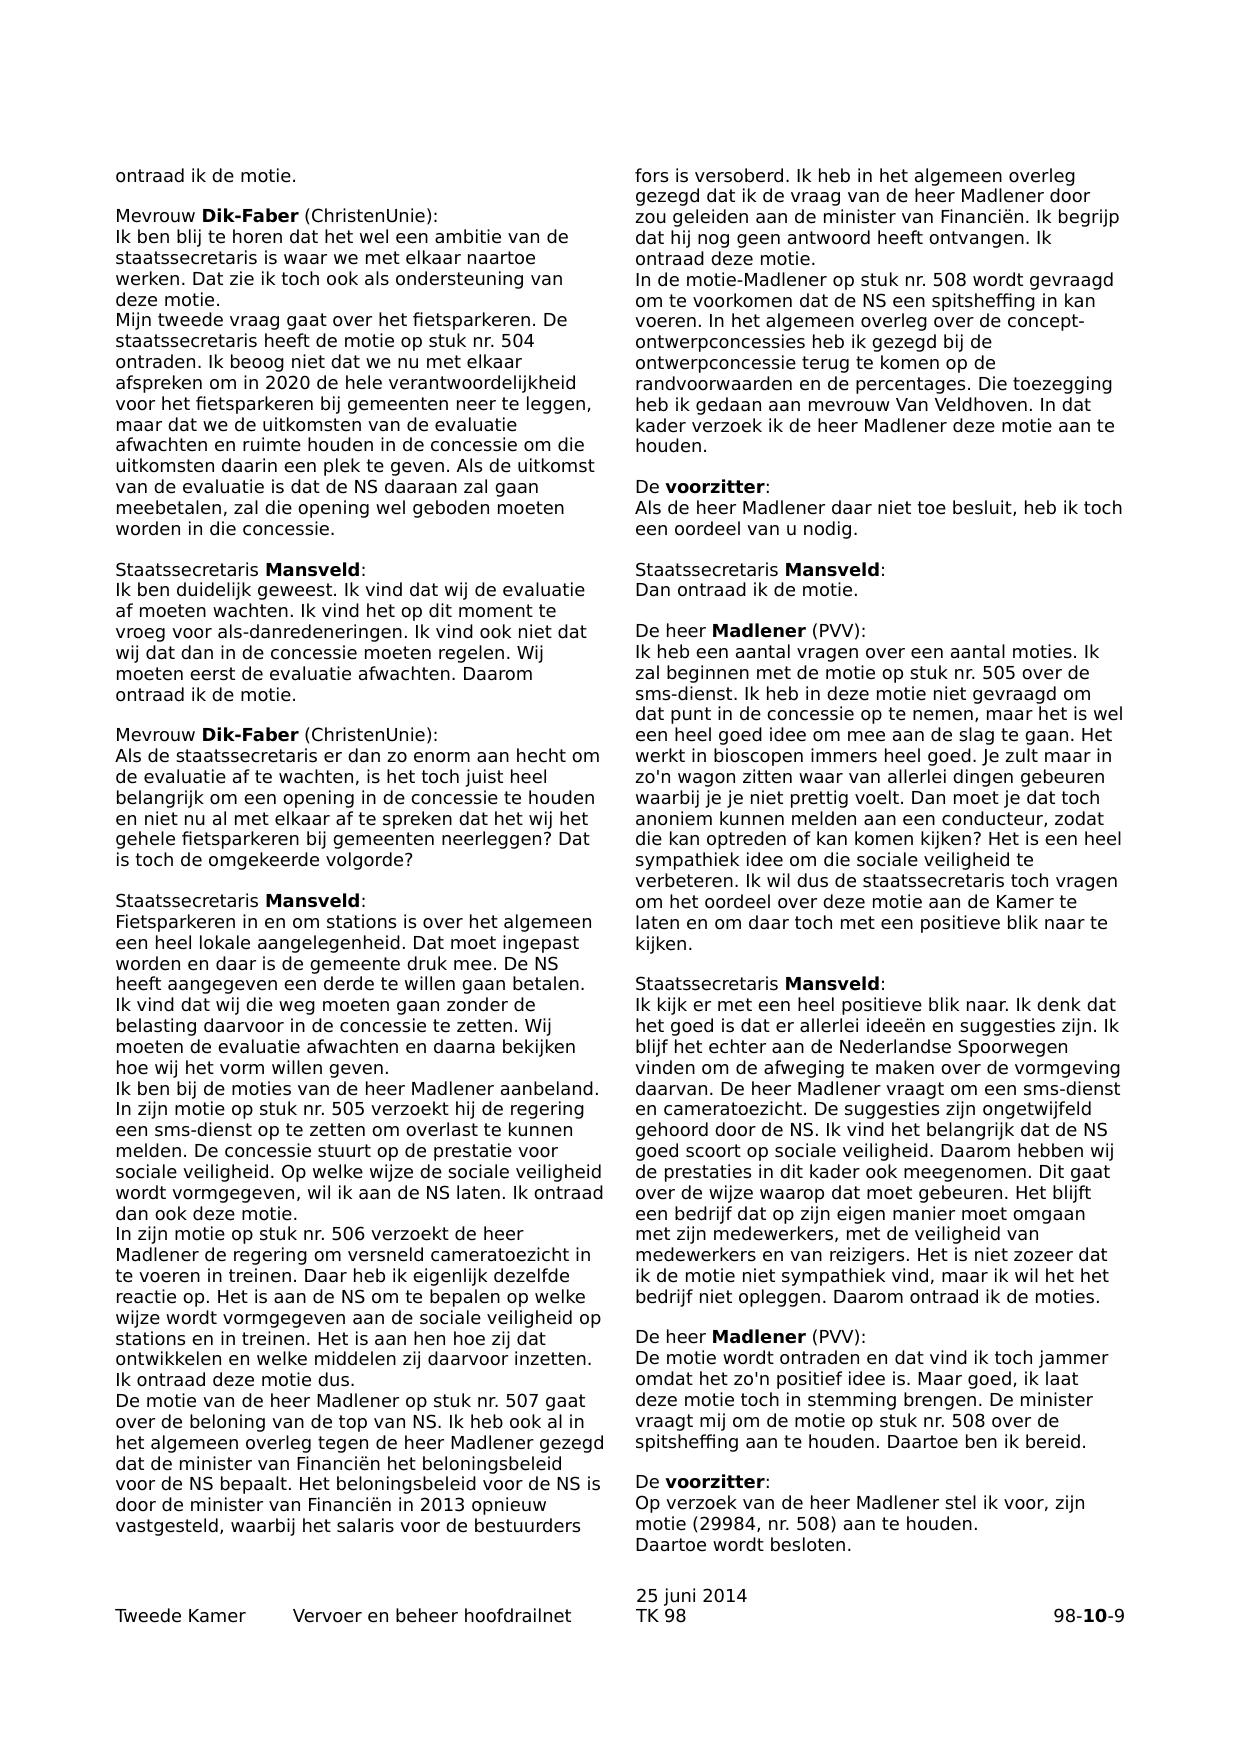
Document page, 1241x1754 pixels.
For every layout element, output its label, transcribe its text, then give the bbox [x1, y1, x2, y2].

text De heer Madlener (PVV): [635, 621, 1125, 642]
text Ik ben duidelijk geweest. Ik vind dat wij de evaluatie af moeten wachten. Ik vind het op dit moment te vroeg voor als-danredeneringen. Ik vind ook niet dat wij dat dan in de concessie moeten regelen. Wij moeten eerst de evaluatie afwachten. Daarom ontraad ik de motie. [115, 580, 605, 705]
text Daartoe wordt besloten. [635, 1535, 1125, 1556]
text Mevrouw Dik-Faber (ChristenUnie): [115, 725, 605, 746]
text Dan ontraad ik de motie. [635, 580, 1125, 601]
text In de motie-Madlener op stuk nr. 508 wordt gevraagd om te voorkomen dat de NS een spitsheffing in kan voeren. In het algemeen overleg over de concept-ontwerpconcessies heb ik gezegd bij de ontwerpconcessie terug te komen op de randvoorwaarden en de percentages. Die toezegging heb ik gedaan aan mevrouw Van Veldhoven. In dat kader verzoek ik de heer Madlener deze motie aan te houden. [635, 269, 1125, 457]
text Ik ben bij de moties van de heer Madlener aanbeland. In zijn motie op stuk nr. 505 verzoekt hij de regering een sms-dienst op te zetten om overlast te kunnen melden. De concessie stuurt op de prestatie voor sociale veiligheid. Op welke wijze de sociale veiligheid wordt vormgegeven, wil ik aan de NS laten. Ik ontraad dan ook deze motie. [115, 1078, 605, 1224]
text Staatssecretaris Mansveld: [635, 974, 1125, 995]
text Staatssecretaris Mansveld: [635, 559, 1125, 580]
text De voorzitter: [635, 1472, 1125, 1493]
text Mijn tweede vraag gaat over het fietsparkeren. De staatssecretaris heeft de motie op stuk nr. 504 ontraden. Ik beoog niet dat we nu met elkaar afspreken om in 2020 de hele verantwoordelijkheid voor het fietsparkeren bij gemeenten neer te leggen, maar dat we de uitkomsten van de evaluatie afwachten en ruimte houden in de concessie om die uitkomsten daarin een plek te geven. Als de uitkomst van de evaluatie is dat de NS daaraan zal gaan meebetalen, zal die opening wel geboden moeten worden in die concessie. [115, 310, 605, 539]
text ontraad ik de motie. [115, 165, 605, 186]
text De motie van de heer Madlener op stuk nr. 507 gaat over de beloning van de top van NS. Ik heb ook al in het algemeen overleg tegen de heer Madlener gezegd dat de minister van Financiën het beloningsbeleid voor de NS bepaalt. Het beloningsbeleid voor de NS is door de minister van Financiën in 2013 opnieuw vastgesteld, waarbij het salaris voor de bestuurders [115, 1391, 605, 1537]
text De heer Madlener (PVV): [635, 1327, 1125, 1348]
text Staatssecretaris Mansveld: [115, 559, 605, 580]
text Op verzoek van de heer Madlener stel ik voor, zijn motie (29984, nr. 508) aan te houden. [635, 1493, 1125, 1535]
text Ik heb een aantal vragen over een aantal moties. Ik zal beginnen met de motie op stuk nr. 505 over de sms-dienst. Ik heb in deze motie niet gevraagd om dat punt in de concessie op te nemen, maar het is wel een heel goed idee om mee aan de slag te gaan. Het werkt in bioscopen immers heel goed. Je zult maar in zo'n wagon zitten waar van allerlei dingen gebeuren waarbij je je niet prettig voelt. Dan moet je dat toch anoniem kunnen melden aan een conducteur, zodat die kan optreden of kan komen kijken? Het is een heel sympathiek idee om die sociale veiligheid te verbeteren. Ik wil dus de staatssecretaris toch vragen om het oordeel over deze motie aan de Kamer te laten en om daar toch met een positieve blik naar te kijken. [635, 642, 1125, 954]
text Fietsparkeren in en om stations is over het algemeen een heel lokale aangelegenheid. Dat moet ingepast worden en daar is de gemeente druk mee. De NS heeft aangegeven een derde te willen gaan betalen. Ik vind dat wij die weg moeten gaan zonder de belasting daarvoor in de concessie te zetten. Wij moeten de evaluatie afwachten en daarna bekijken hoe wij het vorm willen geven. [115, 912, 605, 1078]
text Mevrouw Dik-Faber (ChristenUnie): [115, 206, 605, 227]
text Ik ben blij te horen dat het wel een ambitie van de staatssecretaris is waar we met elkaar naartoe werken. Dat zie ik toch ook als ondersteuning van deze motie. [115, 227, 605, 310]
text fors is versoberd. Ik heb in het algemeen overleg gezegd dat ik de vraag van de heer Madlener door zou geleiden aan de minister van Financiën. Ik begrijp dat hij nog geen antwoord heeft ontvangen. Ik ontraad deze motie. [635, 165, 1125, 269]
text Als de heer Madlener daar niet toe besluit, heb ik toch een oordeel van u nodig. [635, 498, 1125, 539]
text Als de staatssecretaris er dan zo enorm aan hecht om de evaluatie af te wachten, is het toch juist heel belangrijk om een opening in de concessie te houden en niet nu al met elkaar af te spreken dat het wij het gehele fietsparkeren bij gemeenten neerleggen? Dat is toch de omgekeerde volgorde? [115, 746, 605, 871]
text Ik kijk er met een heel positieve blik naar. Ik denk dat het goed is dat er allerlei ideeën en suggesties zijn. Ik blijf het echter aan de Nederlandse Spoorwegen vinden om de afweging te maken over de vormgeving daarvan. De heer Madlener vraagt om een sms-dienst en cameratoezicht. De suggesties zijn ongetwijfeld gehoord door de NS. Ik vind het belangrijk dat de NS goed scoort op sociale veiligheid. Daarom hebben wij de prestaties in dit kader ook meegenomen. Dit gaat over de wijze waarop dat moet gebeuren. Het blijft een bedrijf dat op zijn eigen manier moet omgaan met zijn medewerkers, met de veiligheid van medewerkers en van reizigers. Het is niet zozeer dat ik de motie niet sympathiek vind, maar ik wil het het bedrijf niet opleggen. Daarom ontraad ik de moties. [635, 995, 1125, 1307]
text In zijn motie op stuk nr. 506 verzoekt de heer Madlener de regering om versneld cameratoezicht in te voeren in treinen. Daar heb ik eigenlijk dezelfde reactie op. Het is aan de NS om te bepalen op welke wijze wordt vormgegeven aan de sociale veiligheid op stations en in treinen. Het is aan hen hoe zij dat ontwikkelen en welke middelen zij daarvoor inzetten. Ik ontraad deze motie dus. [115, 1224, 605, 1391]
text Staatssecretaris Mansveld: [115, 891, 605, 912]
text De voorzitter: [635, 477, 1125, 498]
text De motie wordt ontraden en dat vind ik toch jammer omdat het zo'n positief idee is. Maar goed, ik laat deze motie toch in stemming brengen. De minister vraagt mij om de motie op stuk nr. 508 over de spitsheffing aan te houden. Daartoe ben ik bereid. [635, 1348, 1125, 1452]
